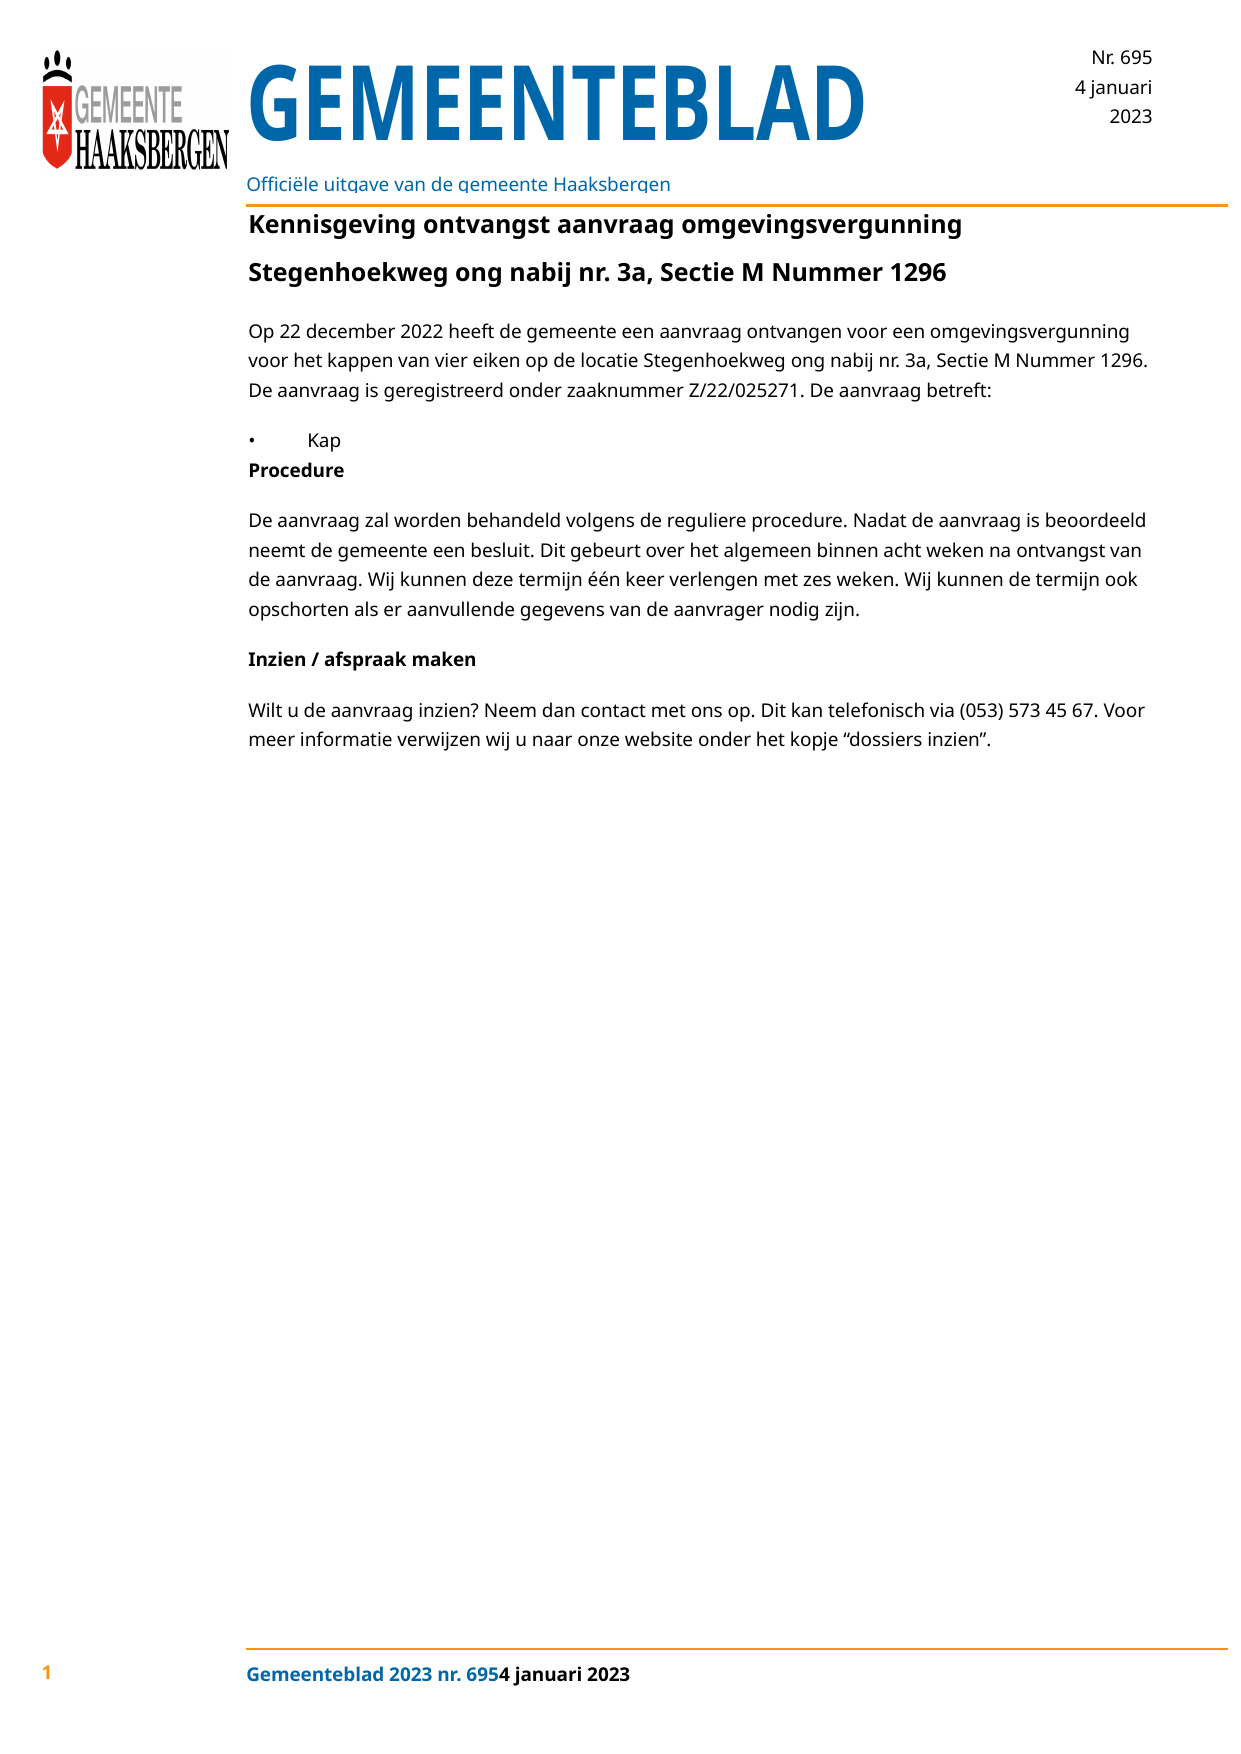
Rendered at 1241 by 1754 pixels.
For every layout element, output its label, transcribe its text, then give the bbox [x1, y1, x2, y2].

picture [41, 47, 231, 172]
text De aanvraag zal worden behandeld volgens de reguliere procedure. Nadat de aanvraag is beoordeeld neemt de gemeente een besluit. Dit gebeurt over het algemeen binnen acht weken na ontvangst van de aanvraag. Wij kunnen deze termijn één keer verlengen met zes weken. Wij kunnen de termijn ook opschorten als er aanvullende gegevens van de aanvrager nodig zijn. [248, 507, 1152, 622]
text Inzien / afspraak maken [248, 647, 1152, 672]
text Procedure [248, 457, 1152, 483]
text Kennisgeving ontvangst aanvraag omgevingsvergunning Stegenhoekweg ong nabij nr. 3a, Sectie M Nummer 1296 [248, 207, 1152, 288]
text Op 22 december 2022 heeft de gemeente een aanvraag ontvangen voor een omgevingsvergunning voor het kappen van vier eiken op de locatie Stegenhoekweg ong nabij nr. 3a, Sectie M Nummer 1296. De aanvraag is geregistreerd onder zaaknummer Z/22/025271. De aanvraag betreft: [248, 318, 1152, 403]
list Kap [248, 427, 1152, 453]
text Wilt u de aanvraag inzien? Neem dan contact met ons op. Dit kan telefonisch via (053) 573 45 67. Voor meer informatie verwijzen wij u naar onze website onder het kopje “dossiers inzien”. [248, 697, 1152, 752]
